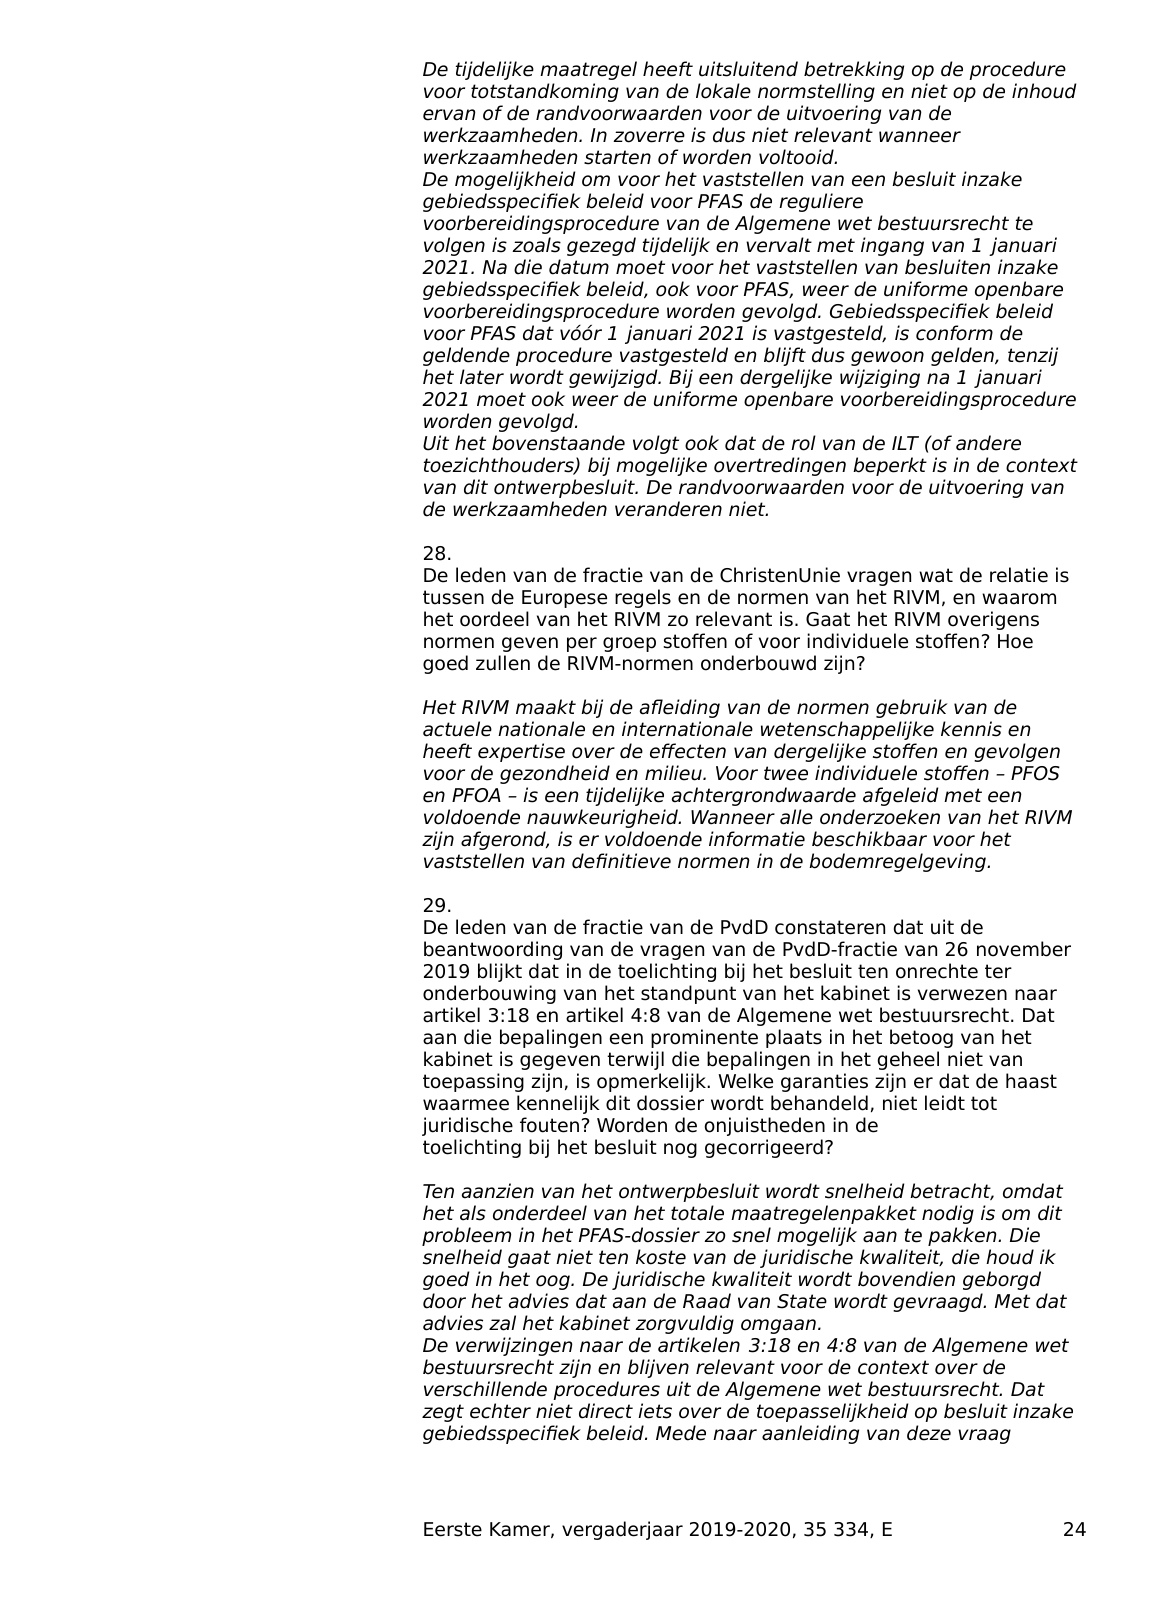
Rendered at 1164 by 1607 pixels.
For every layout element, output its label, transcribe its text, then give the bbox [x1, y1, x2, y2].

text toelichting bij het besluit nog gecorrigeerd? [422, 1137, 1087, 1159]
text 29. [422, 895, 1087, 917]
text Ten aanzien van het ontwerpbesluit wordt snelheid betracht, omdat het als onderdeel van het totale maatregelenpakket nodig is om dit probleem in het PFAS-dossier zo snel mogelijk aan te pakken. Die snelheid gaat niet ten koste van de juridische kwaliteit, die houd ik goed in het oog. De juridische kwaliteit wordt bovendien geborgd door het advies dat aan de Raad van State wordt gevraagd. Met dat advies zal het kabinet zorgvuldig omgaan. [422, 1181, 1087, 1335]
text De leden van de fractie van de PvdD constateren dat uit de beantwoording van de vragen van de PvdD-fractie van 26 november 2019 blijkt dat in de toelichting bij het besluit ten onrechte ter onderbouwing van het standpunt van het kabinet is verwezen naar artikel 3:18 en artikel 4:8 van de Algemene wet bestuursrecht. Dat aan die bepalingen een prominente plaats in het betoog van het kabinet is gegeven terwijl die bepalingen in het geheel niet van toepassing zijn, is opmerkelijk. Welke garanties zijn er dat de haast waarmee kennelijk dit dossier wordt behandeld, niet leidt tot juridische fouten? Worden de onjuistheden in de [422, 917, 1087, 1137]
text De tijdelijke maatregel heeft uitsluitend betrekking op de procedure voor totstandkoming van de lokale normstelling en niet op de inhoud ervan of de randvoorwaarden voor de uitvoering van de werkzaamheden. In zoverre is dus niet relevant wanneer werkzaamheden starten of worden voltooid. [422, 59, 1087, 169]
text Het RIVM maakt bij de afleiding van de normen gebruik van de actuele nationale en internationale wetenschappelijke kennis en heeft expertise over de effecten van dergelijke stoffen en gevolgen voor de gezondheid en milieu. Voor twee individuele stoffen – PFOS en PFOA – is een tijdelijke achtergrondwaarde afgeleid met een voldoende nauwkeurigheid. Wanneer alle onderzoeken van het RIVM zijn afgerond, is er voldoende informatie beschikbaar voor het vaststellen van definitieve normen in de bodemregelgeving. [422, 697, 1087, 873]
text 28. [422, 543, 1087, 565]
text De verwijzingen naar de artikelen 3:18 en 4:8 van de Algemene wet bestuursrecht zijn en blijven relevant voor de context over de verschillende procedures uit de Algemene wet bestuursrecht. Dat zegt echter niet direct iets over de toepasselijkheid op besluit inzake gebiedsspecifiek beleid. Mede naar aanleiding van deze vraag [422, 1335, 1087, 1444]
text De mogelijkheid om voor het vaststellen van een besluit inzake gebiedsspecifiek beleid voor PFAS de reguliere voorbereidingsprocedure van de Algemene wet bestuursrecht te volgen is zoals gezegd tijdelijk en vervalt met ingang van 1 januari 2021. Na die datum moet voor het vaststellen van besluiten inzake gebiedsspecifiek beleid, ook voor PFAS, weer de uniforme openbare voorbereidingsprocedure worden gevolgd. Gebiedsspecifiek beleid voor PFAS dat vóór 1 januari 2021 is vastgesteld, is conform de geldende procedure vastgesteld en blijft dus gewoon gelden, tenzij het later wordt gewijzigd. Bij een dergelijke wijziging na 1 januari 2021 moet ook weer de uniforme openbare voorbereidingsprocedure worden gevolgd. [422, 169, 1087, 433]
text Uit het bovenstaande volgt ook dat de rol van de ILT (of andere toezichthouders) bij mogelijke overtredingen beperkt is in de context van dit ontwerpbesluit. De randvoorwaarden voor de uitvoering van de werkzaamheden veranderen niet. [422, 433, 1087, 521]
text De leden van de fractie van de ChristenUnie vragen wat de relatie is tussen de Europese regels en de normen van het RIVM, en waarom het oordeel van het RIVM zo relevant is. Gaat het RIVM overigens normen geven per groep stoffen of voor individuele stoffen? Hoe goed zullen de RIVM-normen onderbouwd zijn? [422, 565, 1087, 675]
